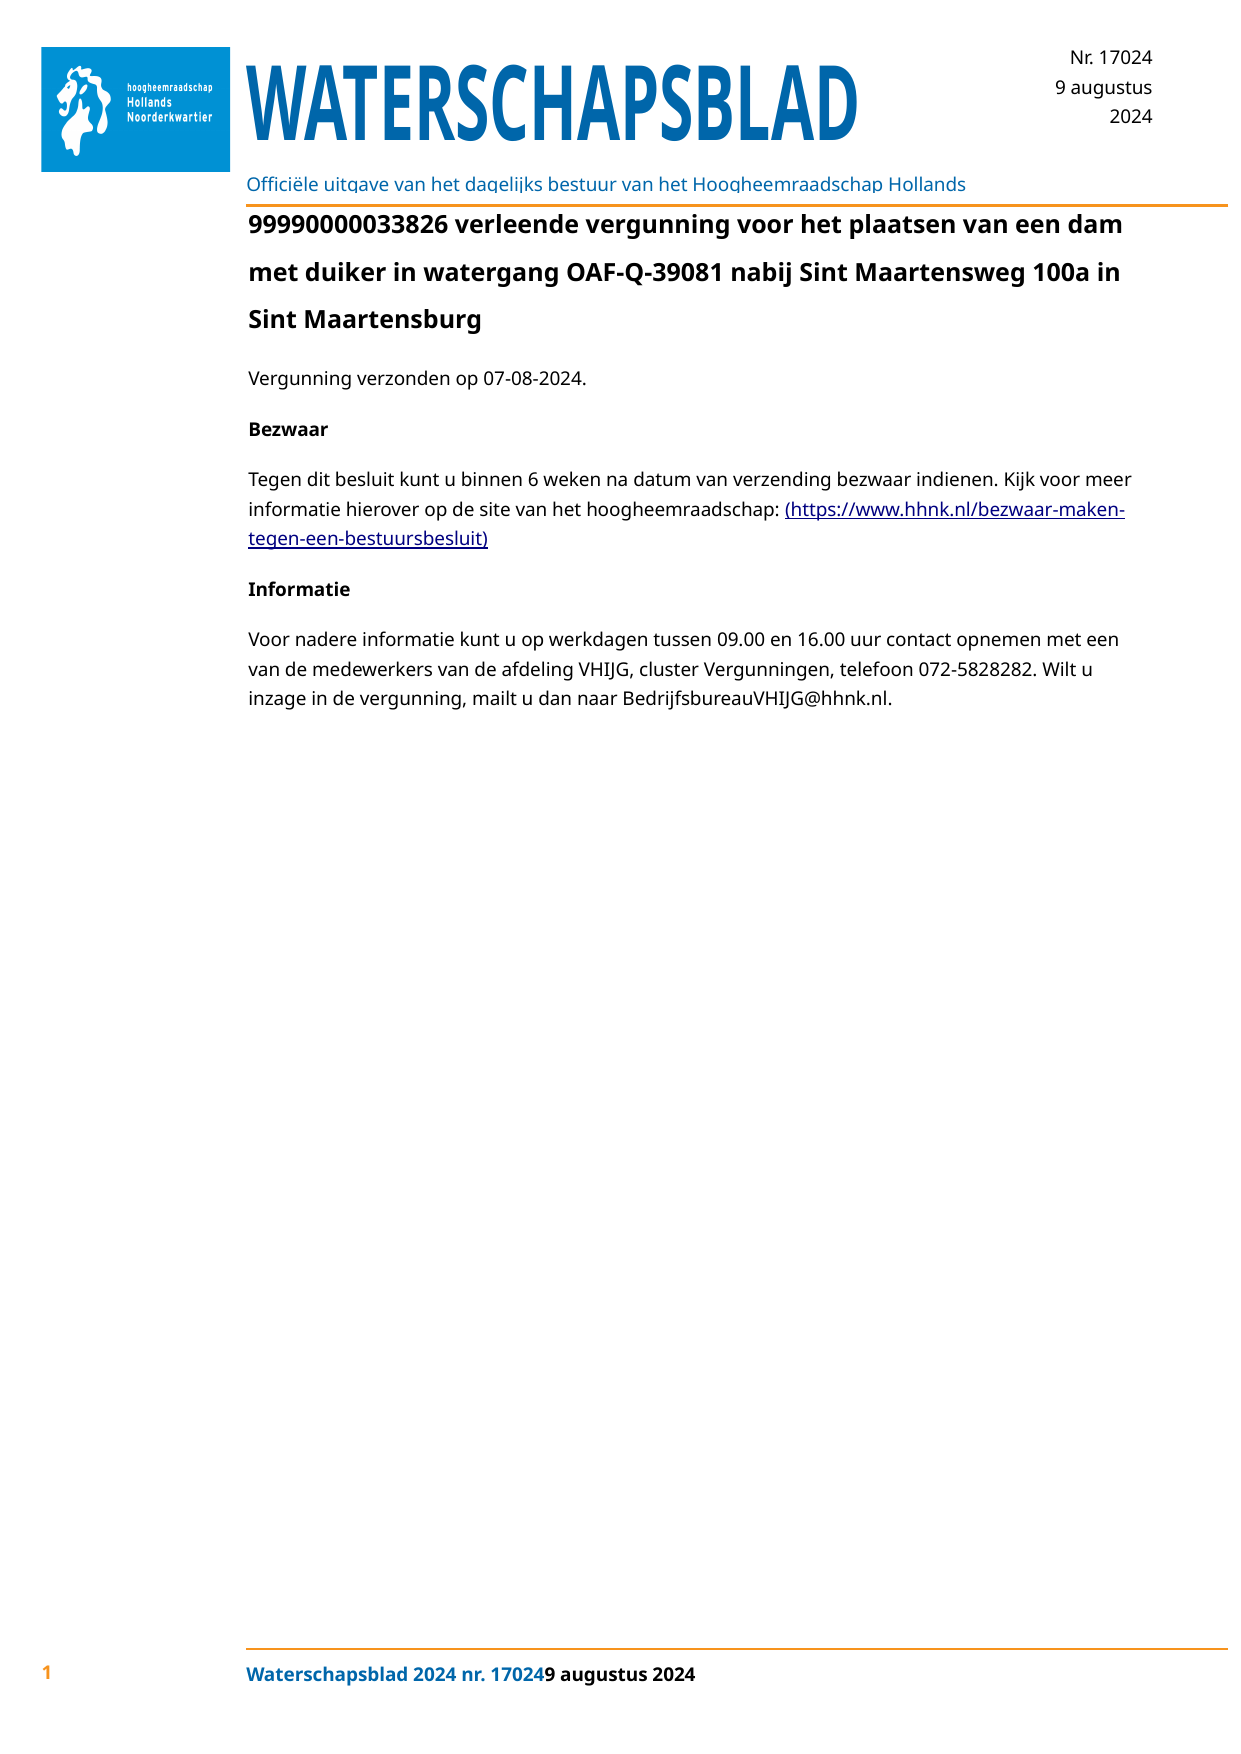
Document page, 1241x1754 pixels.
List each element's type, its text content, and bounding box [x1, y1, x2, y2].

picture [128, 113, 133, 121]
text 99990000033826 verleende vergunning voor het plaatsen van een dam met duiker in watergang OAF-Q-39081 nabij Sint Maartensweg 100a in Sint Maartensburg [248, 207, 1152, 336]
picture [76, 67, 110, 133]
text Informatie [248, 576, 1152, 602]
text Tegen dit besluit kunt u binnen 6 weken na datum van verzending bezwaar indienen. Kijk voor meer informatie hierover op de site van het hoogheemraadschap: (https://www.hhnk.nl/bezwaar-maken-tegen-een-bestuursbesluit) [248, 466, 1152, 551]
picture [80, 86, 87, 93]
text Voor nadere informatie kunt u op werkdagen tussen 09.00 en 16.00 uur contact opnemen met een van de medewerkers van de afdeling VHIJG, cluster Vergunningen, telefoon 072-5828282. Wilt u inzage in de vergunning, mailt u dan naar BedrijfsbureauVHIJG@hhnk.nl. [248, 626, 1152, 711]
picture [58, 80, 77, 116]
picture [68, 69, 73, 79]
picture [62, 100, 92, 155]
picture [128, 98, 133, 106]
text Vergunning verzonden op 07-08-2024. [248, 366, 1152, 391]
text Bezwaar [248, 416, 1152, 442]
